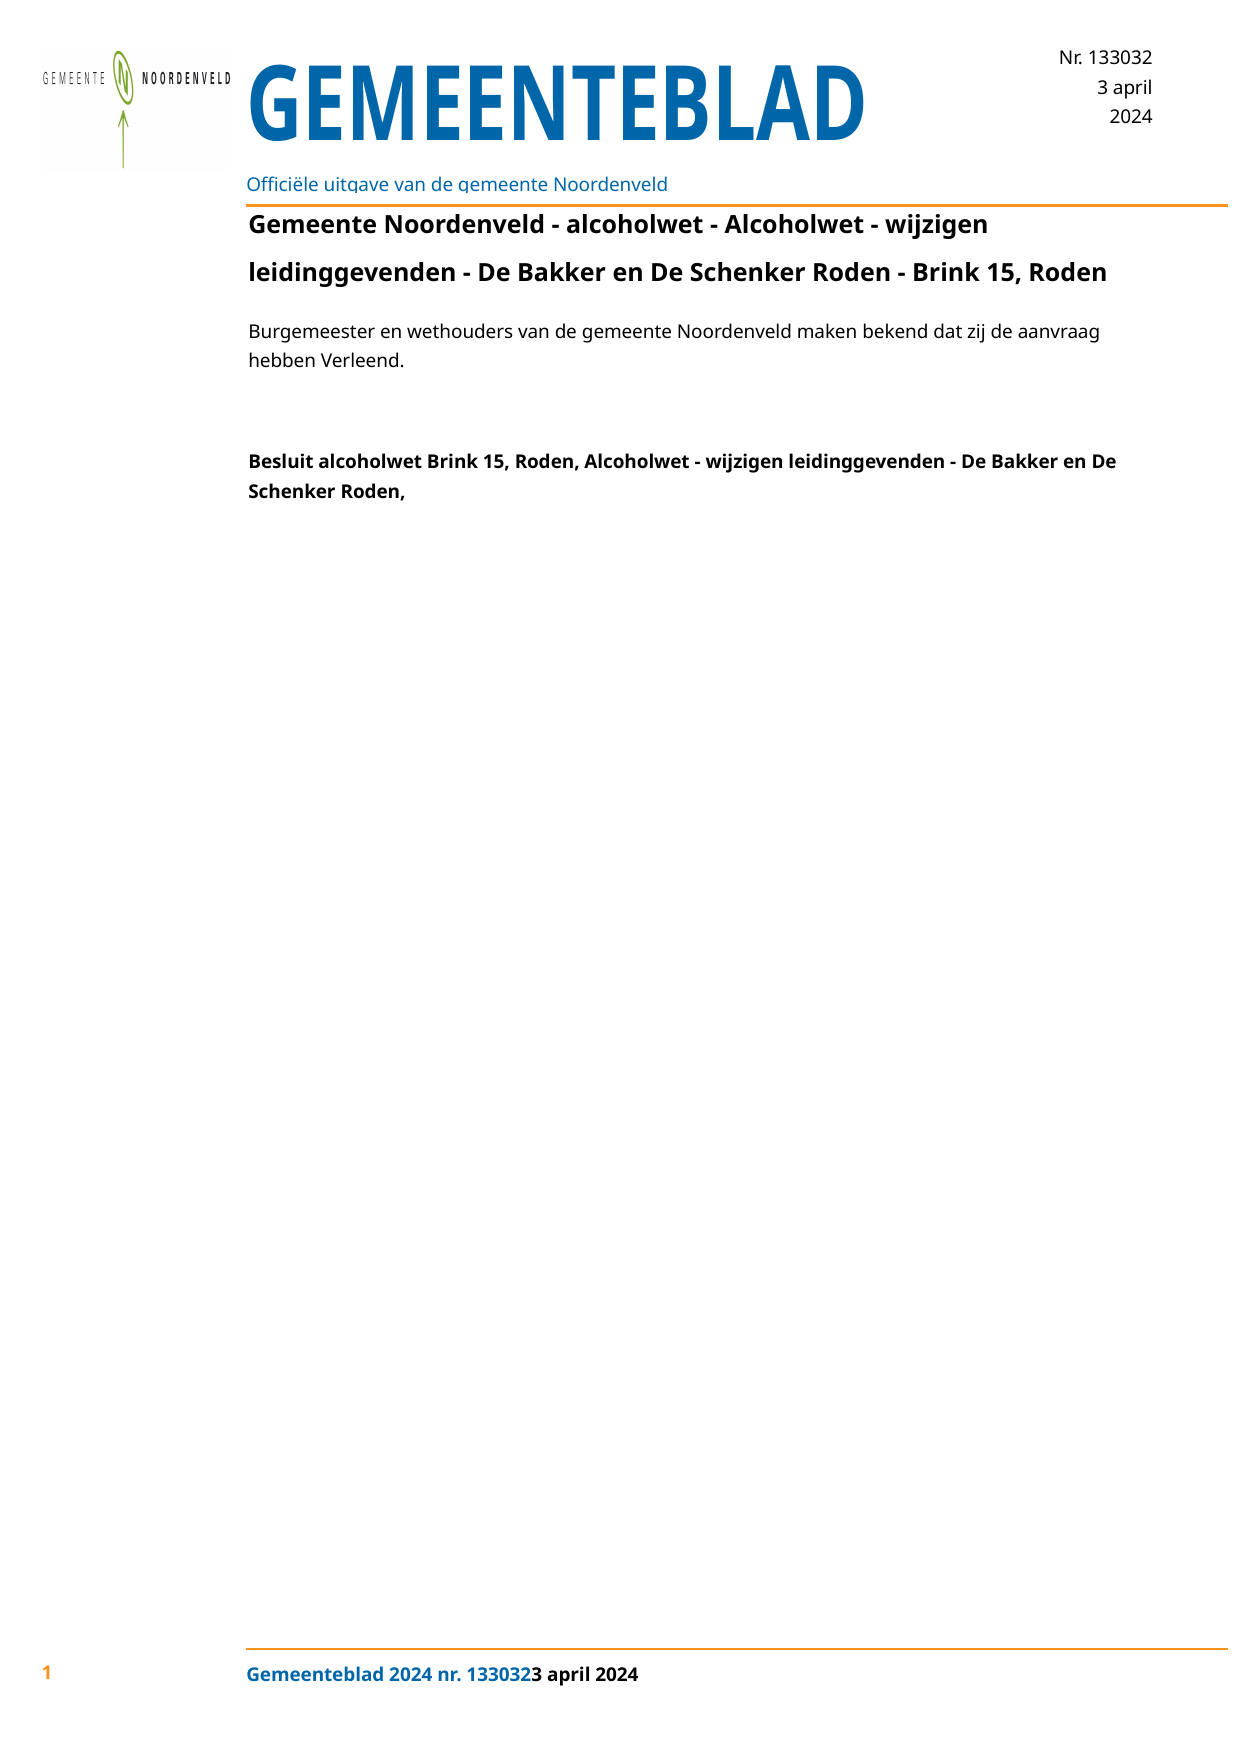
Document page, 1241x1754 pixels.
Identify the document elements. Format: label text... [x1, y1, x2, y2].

text Burgemeester en wethouders van de gemeente Noordenveld maken bekend dat zij de aanvraag hebben Verleend. [248, 318, 1152, 373]
text Besluit alcoholwet Brink 15, Roden, Alcoholwet - wijzigen leidinggevenden - De Bakker en De Schenker Roden, [248, 448, 1152, 504]
picture [41, 47, 231, 172]
text Gemeente Noordenveld - alcoholwet - Alcoholwet - wijzigen leidinggevenden - De Bakker en De Schenker Roden - Brink 15, Roden [248, 207, 1152, 288]
